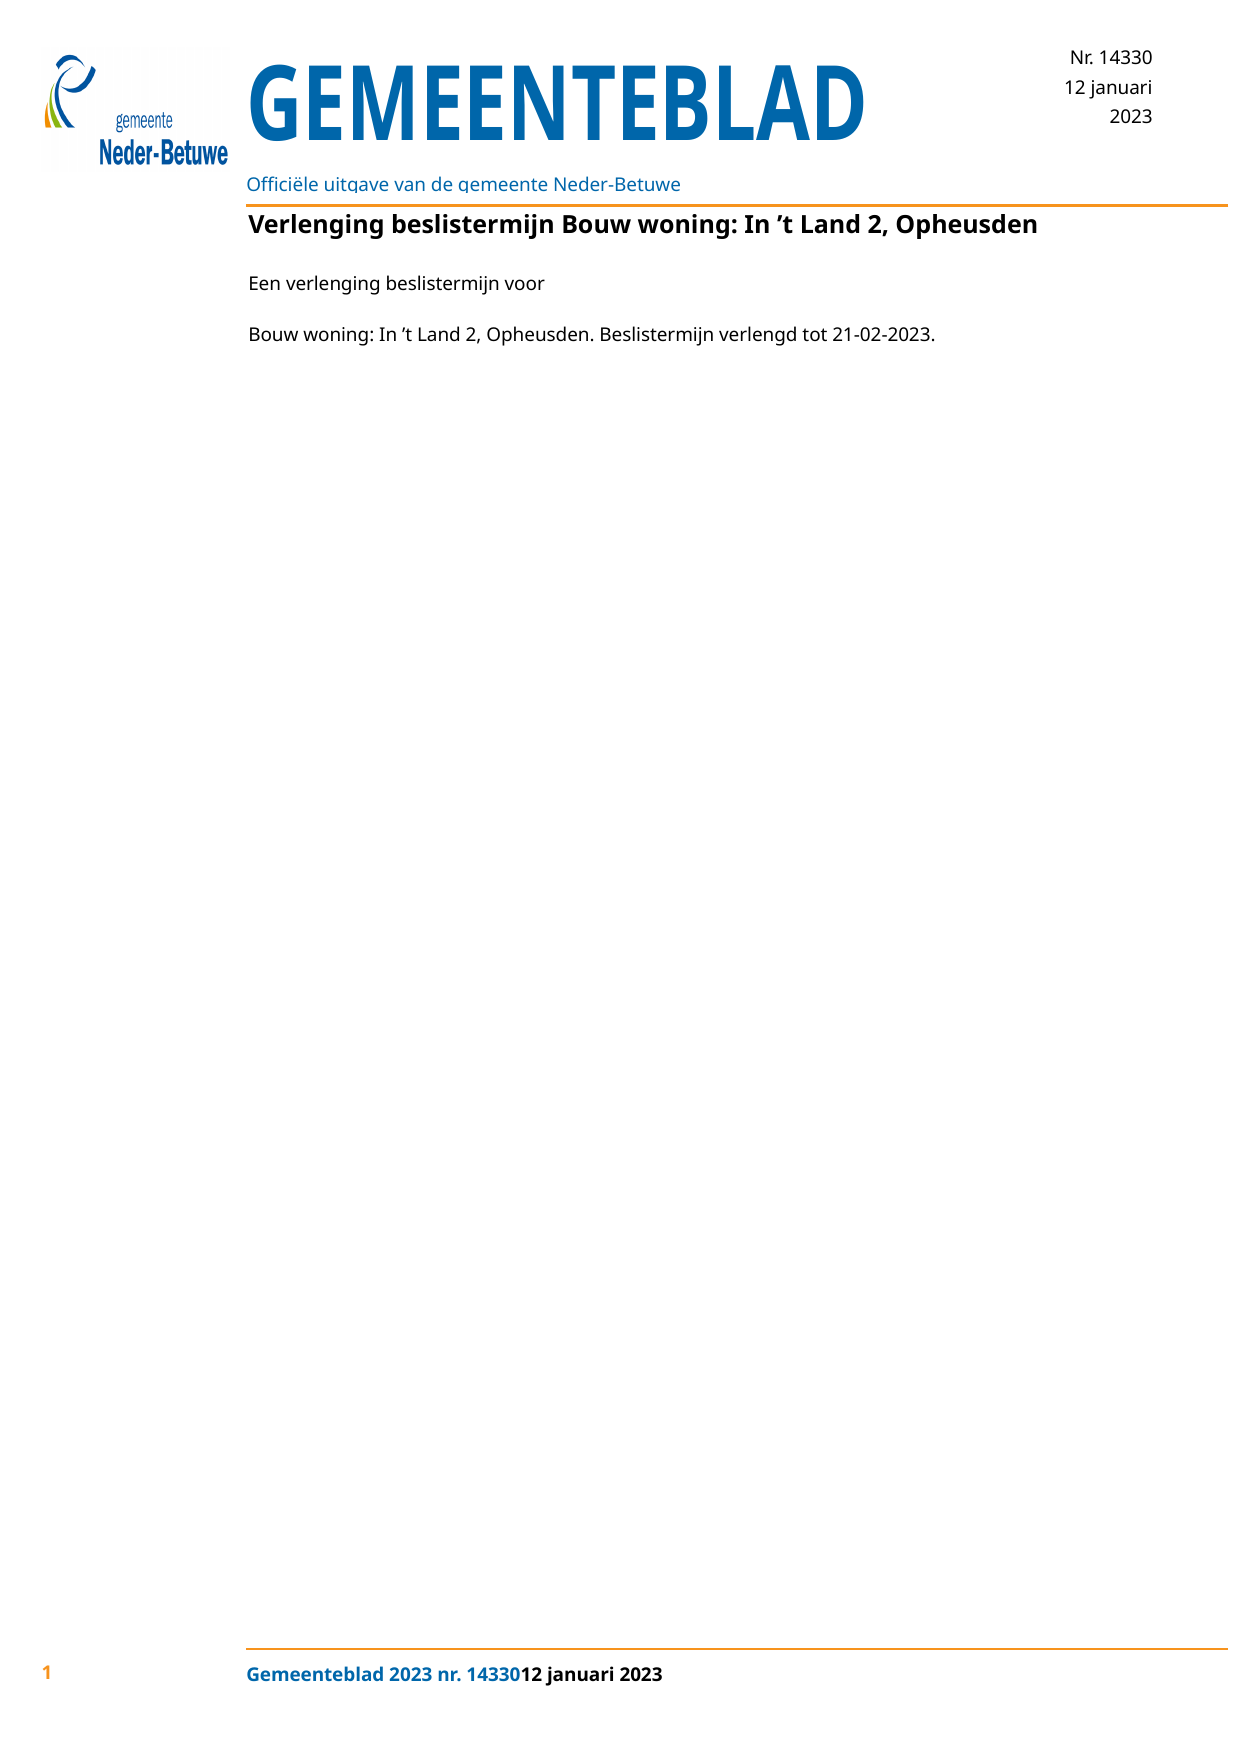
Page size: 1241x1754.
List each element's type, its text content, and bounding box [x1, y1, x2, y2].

text Verlenging beslistermijn Bouw woning: In ’t Land 2, Opheusden [248, 207, 1152, 241]
text Een verlenging beslistermijn voor [248, 270, 1152, 296]
text Bouw woning: In ’t Land 2, Opheusden. Beslistermijn verlengd tot 21-02-2023. [248, 321, 1152, 346]
picture [41, 47, 231, 172]
